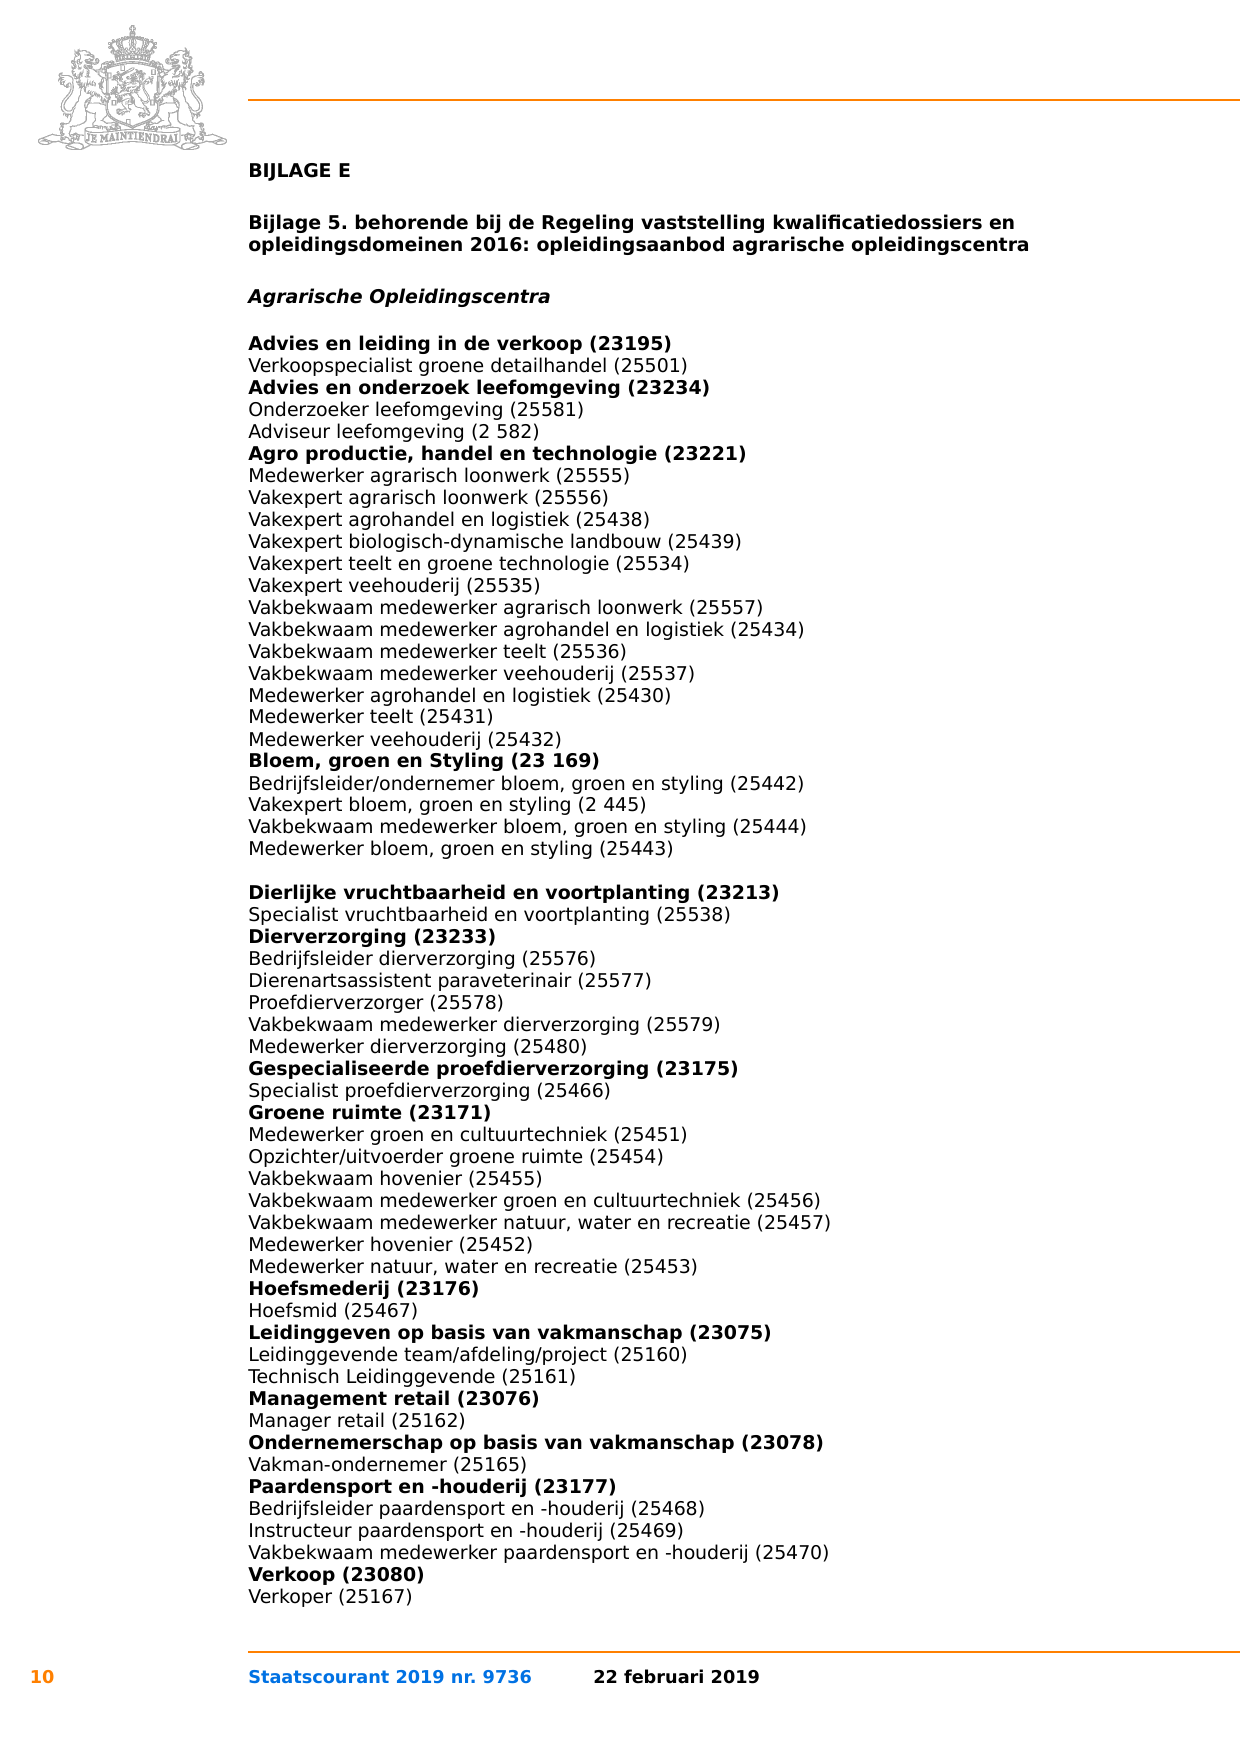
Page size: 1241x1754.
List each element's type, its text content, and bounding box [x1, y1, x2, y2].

text Vakexpert agrarisch loonwerk (25556) [248, 487, 1163, 509]
text Dierenartsassistent paraveterinair (25577) [248, 970, 1163, 992]
text Vakexpert bloem, groen en styling (2 445) [248, 794, 1163, 816]
picture [38, 25, 227, 150]
text Bloem, groen en Styling (23 169) [248, 750, 1163, 772]
subtitle BIJLAGE E [248, 160, 1163, 182]
text Management retail (23076) [248, 1388, 1163, 1410]
text Verkoopspecialist groene detailhandel (25501) [248, 355, 1163, 377]
text Verkoop (23080) [248, 1563, 1163, 1586]
text Instructeur paardensport en -houderij (25469) [248, 1519, 1163, 1542]
text Medewerker agrohandel en logistiek (25430) [248, 684, 1163, 706]
text Medewerker groen en cultuurtechniek (25451) [248, 1124, 1163, 1146]
text Vakbekwaam medewerker natuur, water en recreatie (25457) [248, 1212, 1163, 1234]
text Bedrijfsleider paardensport en -houderij (25468) [248, 1498, 1163, 1519]
text Bedrijfsleider/ondernemer bloem, groen en styling (25442) [248, 772, 1163, 794]
text Specialist proefdierverzorging (25466) [248, 1080, 1163, 1102]
text Hoefsmid (25467) [248, 1300, 1163, 1322]
subtitle Bijlage 5. behorende bij de Regeling vaststelling kwalificatiedossiers en opleidingsdomeinen 2016: opleidingsaanbod agrarische opleidingscentra [248, 212, 1163, 256]
text Vakbekwaam medewerker teelt (25536) [248, 641, 1163, 662]
text Vakexpert biologisch-dynamische landbouw (25439) [248, 531, 1163, 553]
text Opzichter/uitvoerder groene ruimte (25454) [248, 1146, 1163, 1168]
text Technisch Leidinggevende (25161) [248, 1366, 1163, 1388]
text Medewerker dierverzorging (25480) [248, 1036, 1163, 1058]
text Dierlijke vruchtbaarheid en voortplanting (23213) [248, 882, 1163, 904]
text Advies en onderzoek leefomgeving (23234) [248, 377, 1163, 399]
text Vakman-ondernemer (25165) [248, 1454, 1163, 1476]
text Vakbekwaam hovenier (25455) [248, 1168, 1163, 1190]
text Vakbekwaam medewerker paardensport en -houderij (25470) [248, 1542, 1163, 1563]
text Vakbekwaam medewerker agrarisch loonwerk (25557) [248, 597, 1163, 618]
text Groene ruimte (23171) [248, 1102, 1163, 1124]
text Ondernemerschap op basis van vakmanschap (23078) [248, 1432, 1163, 1454]
text Vakexpert teelt en groene technologie (25534) [248, 553, 1163, 574]
text Medewerker hovenier (25452) [248, 1234, 1163, 1256]
text Vakexpert veehouderij (25535) [248, 574, 1163, 597]
text Vakbekwaam medewerker groen en cultuurtechniek (25456) [248, 1190, 1163, 1212]
text Vakbekwaam medewerker agrohandel en logistiek (25434) [248, 618, 1163, 641]
text Advies en leiding in de verkoop (23195) [248, 333, 1163, 355]
text Specialist vruchtbaarheid en voortplanting (25538) [248, 904, 1163, 926]
text Medewerker teelt (25431) [248, 706, 1163, 728]
text Paardensport en -houderij (23177) [248, 1476, 1163, 1498]
text Medewerker natuur, water en recreatie (25453) [248, 1256, 1163, 1278]
text Vakbekwaam medewerker bloem, groen en styling (25444) [248, 816, 1163, 838]
text Medewerker agrarisch loonwerk (25555) [248, 465, 1163, 487]
text Manager retail (25162) [248, 1410, 1163, 1432]
text Proefdierverzorger (25578) [248, 992, 1163, 1014]
text Dierverzorging (23233) [248, 926, 1163, 948]
text Leidinggeven op basis van vakmanschap (23075) [248, 1322, 1163, 1344]
text Bedrijfsleider dierverzorging (25576) [248, 948, 1163, 970]
text Verkoper (25167) [248, 1586, 1163, 1607]
text Adviseur leefomgeving (2 582) [248, 421, 1163, 443]
text Agro productie, handel en technologie (23221) [248, 443, 1163, 465]
subtitle Agrarische Opleidingscentra [248, 286, 1163, 308]
text Vakbekwaam medewerker veehouderij (25537) [248, 662, 1163, 684]
text Medewerker veehouderij (25432) [248, 728, 1163, 750]
text Medewerker bloem, groen en styling (25443) [248, 838, 1163, 860]
text Vakexpert agrohandel en logistiek (25438) [248, 509, 1163, 531]
text Leidinggevende team/afdeling/project (25160) [248, 1344, 1163, 1366]
text Hoefsmederij (23176) [248, 1278, 1163, 1300]
text Gespecialiseerde proefdierverzorging (23175) [248, 1058, 1163, 1080]
text Vakbekwaam medewerker dierverzorging (25579) [248, 1014, 1163, 1036]
text Onderzoeker leefomgeving (25581) [248, 399, 1163, 421]
